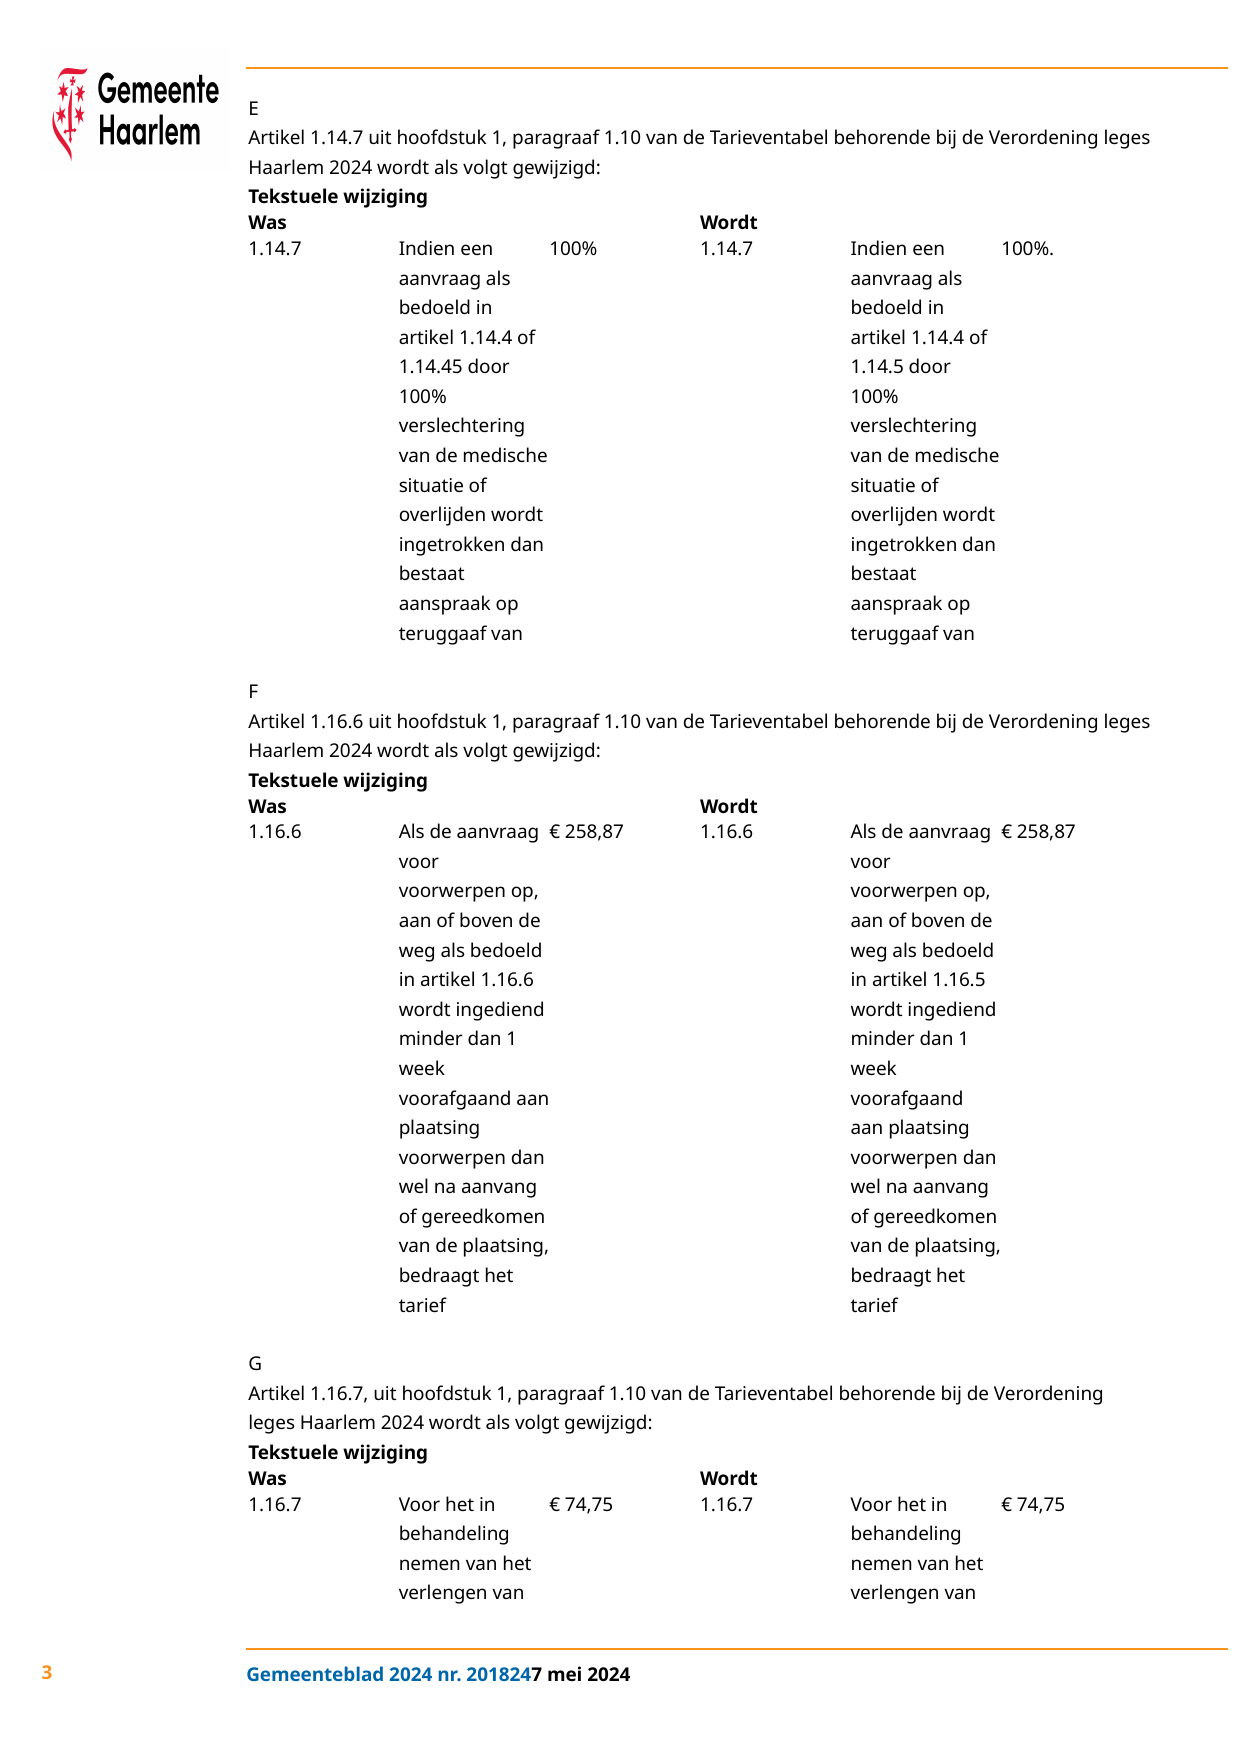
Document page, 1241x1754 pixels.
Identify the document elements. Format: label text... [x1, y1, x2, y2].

table_cell € 74,75 [549, 1491, 700, 1605]
text Artikel 1.14.7 uit hoofdstuk 1, paragraaf 1.10 van de Tarieventabel behorende bij de Verordening leges Haarlem 2024 wordt als volgt gewijzigd: [248, 124, 1152, 180]
table_header Tekstuele wijziging [248, 184, 1152, 209]
text Artikel 1.16.7, uit hoofdstuk 1, paragraaf 1.10 van de Tarieventabel behorende bij de Verordening leges Haarlem 2024 wordt als volgt gewijzigd: [248, 1380, 1152, 1435]
table_cell Als de aanvraag voor voorwerpen op, aan of boven de weg als bedoeld in artikel 1.16.6 wordt ingediend minder dan 1 week voorafgaand aan plaatsing voorwerpen dan wel na aanvang of gereedkomen van de plaatsing, bedraagt het tarief [399, 819, 549, 1318]
table_cell 1.16.7 [700, 1491, 850, 1605]
text Artikel 1.16.6 uit hoofdstuk 1, paragraaf 1.10 van de Tarieventabel behorende bij de Verordening leges Haarlem 2024 wordt als volgt gewijzigd: [248, 708, 1152, 763]
table_cell Was [248, 1465, 700, 1491]
table_cell € 258,87 [549, 819, 700, 1318]
table_cell Voor het in behandeling nemen van het verlengen van [850, 1491, 1001, 1605]
picture [41, 47, 231, 172]
table_cell Wordt [700, 793, 1152, 818]
table_cell € 258,87 [1001, 819, 1152, 1318]
text F [248, 678, 1152, 704]
table_cell Als de aanvraag voor voorwerpen op, aan of boven de weg als bedoeld in artikel 1.16.5 wordt ingediend minder dan 1 week voorafgaand aan plaatsing voorwerpen dan wel na aanvang of gereedkomen van de plaatsing, bedraagt het tarief [850, 819, 1001, 1318]
text E [248, 95, 1152, 121]
table_cell Voor het in behandeling nemen van het verlengen van [399, 1491, 549, 1605]
table_cell Was [248, 209, 700, 235]
table_cell Wordt [700, 1465, 1152, 1491]
table_cell 1.14.7 [700, 235, 850, 645]
table_cell 1.16.6 [700, 819, 850, 1318]
table_cell 1.16.6 [248, 819, 398, 1318]
table_cell 1.16.7 [248, 1491, 398, 1605]
table_header Tekstuele wijziging [248, 1439, 1152, 1465]
table_cell 1.14.7 [248, 235, 398, 645]
table_cell € 74,75 [1001, 1491, 1152, 1605]
table_header Tekstuele wijziging [248, 767, 1152, 793]
table_cell Wordt [700, 209, 1152, 235]
table_cell Indien een aanvraag als bedoeld in artikel 1.14.4 of 1.14.5 door 100% verslechtering van de medische situatie of overlijden wordt ingetrokken dan bestaat aanspraak op teruggaaf van [850, 235, 1001, 645]
table_cell Was [248, 793, 700, 818]
table_cell Indien een aanvraag als bedoeld in artikel 1.14.4 of 1.14.45 door 100% verslechtering van de medische situatie of overlijden wordt ingetrokken dan bestaat aanspraak op teruggaaf van [399, 235, 549, 645]
table_cell 100%. [1001, 235, 1152, 645]
text G [248, 1350, 1152, 1376]
table_cell 100% [549, 235, 700, 645]
